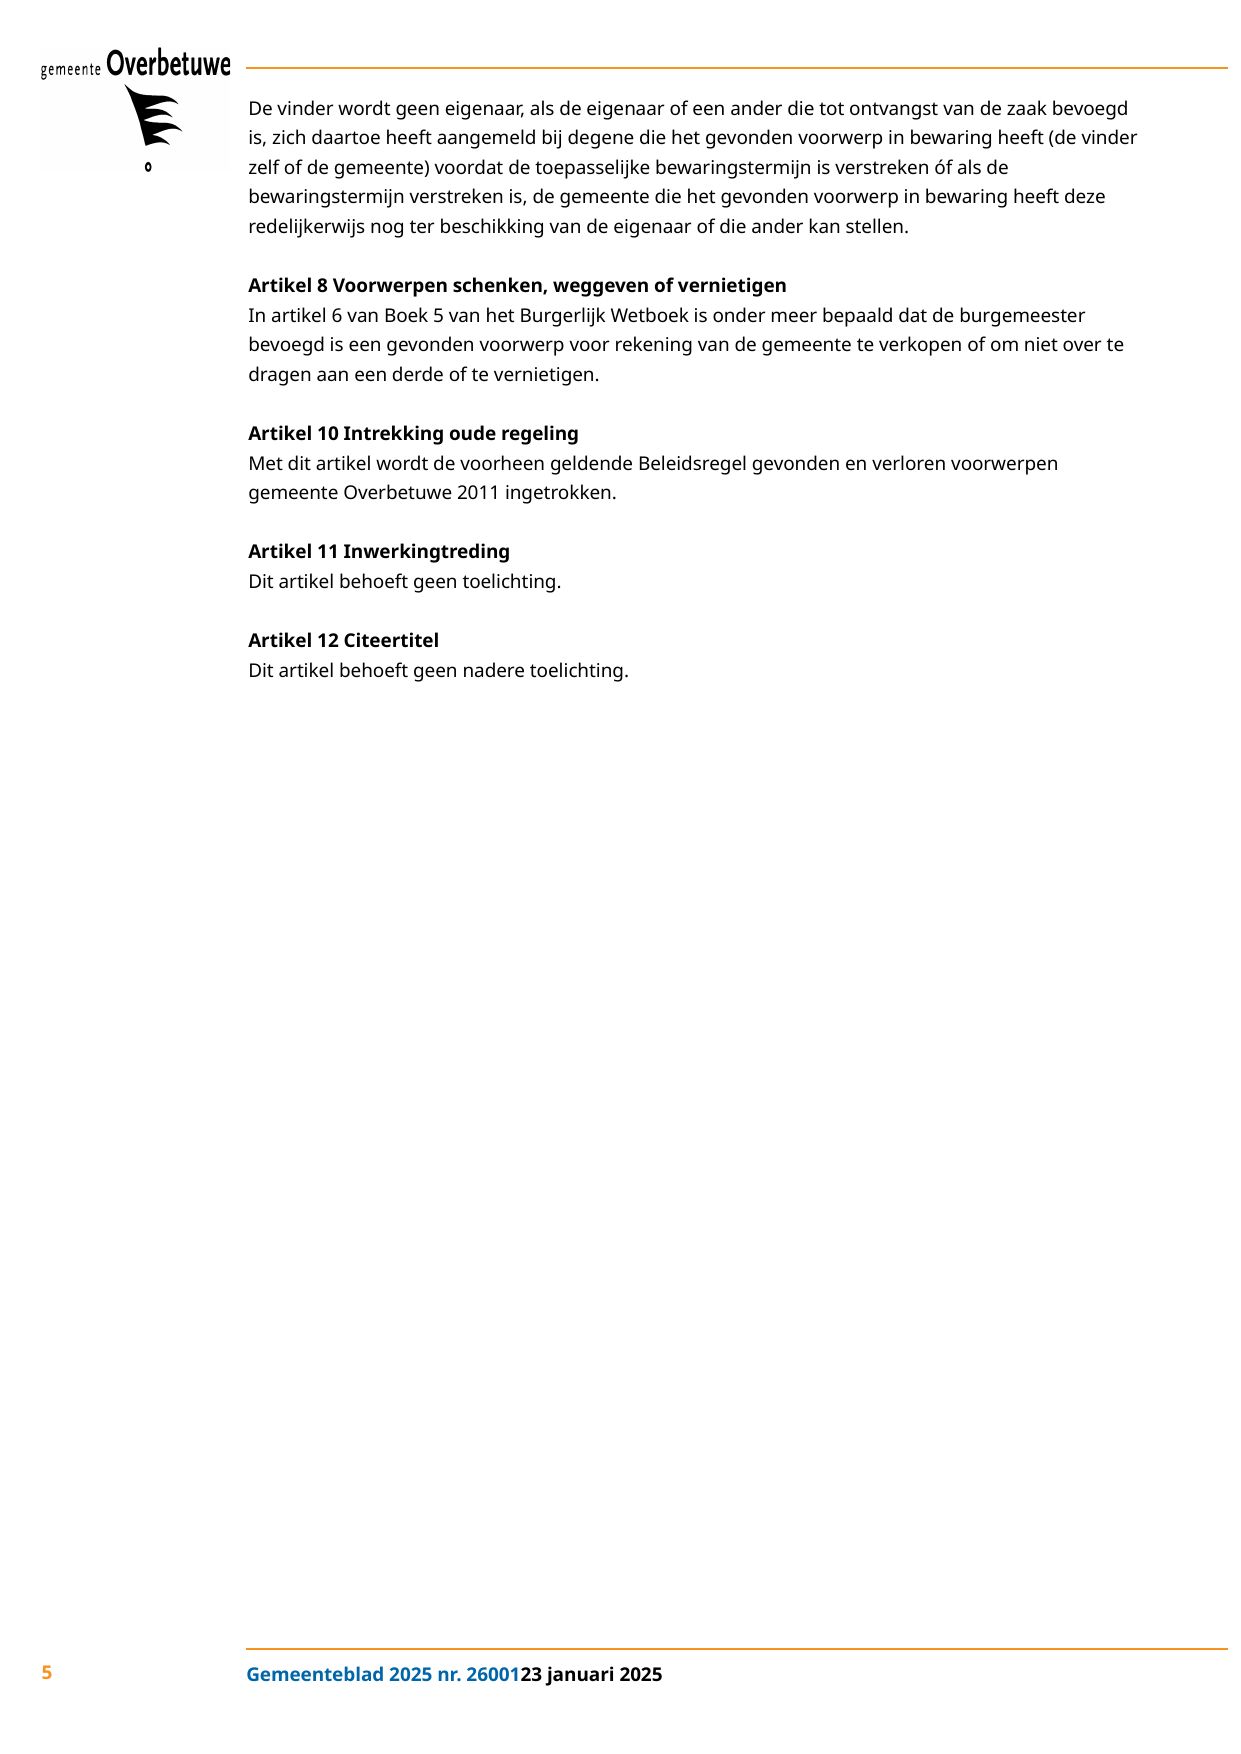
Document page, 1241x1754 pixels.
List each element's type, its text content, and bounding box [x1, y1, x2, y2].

text Artikel 10 Intrekking oude regeling [248, 420, 1152, 446]
text Artikel 8 Voorwerpen schenken, weggeven of vernietigen [248, 272, 1152, 298]
text De vinder wordt geen eigenaar, als de eigenaar of een ander die tot ontvangst van de zaak bevoegd is, zich daartoe heeft aangemeld bij degene die het gevonden voorwerp in bewaring heeft (de vinder zelf of de gemeente) voordat de toepasselijke bewaringstermijn is verstreken óf als de bewaringstermijn verstreken is, de gemeente die het gevonden voorwerp in bewaring heeft deze redelijkerwijs nog ter beschikking van de eigenaar of die ander kan stellen. [248, 95, 1152, 239]
text Dit artikel behoeft geen nadere toelichting. [248, 657, 1152, 683]
text Dit artikel behoeft geen toelichting. [248, 568, 1152, 594]
text Artikel 11 Inwerkingtreding [248, 538, 1152, 564]
text Artikel 12 Citeertitel [248, 627, 1152, 653]
text In artikel 6 van Boek 5 van het Burgerlijk Wetboek is onder meer bepaald dat de burgemeester bevoegd is een gevonden voorwerp voor rekening van de gemeente te verkopen of om niet over te dragen aan een derde of te vernietigen. [248, 302, 1152, 387]
text Met dit artikel wordt de voorheen geldende Beleidsregel gevonden en verloren voorwerpen gemeente Overbetuwe 2011 ingetrokken. [248, 450, 1152, 505]
picture [41, 47, 231, 172]
